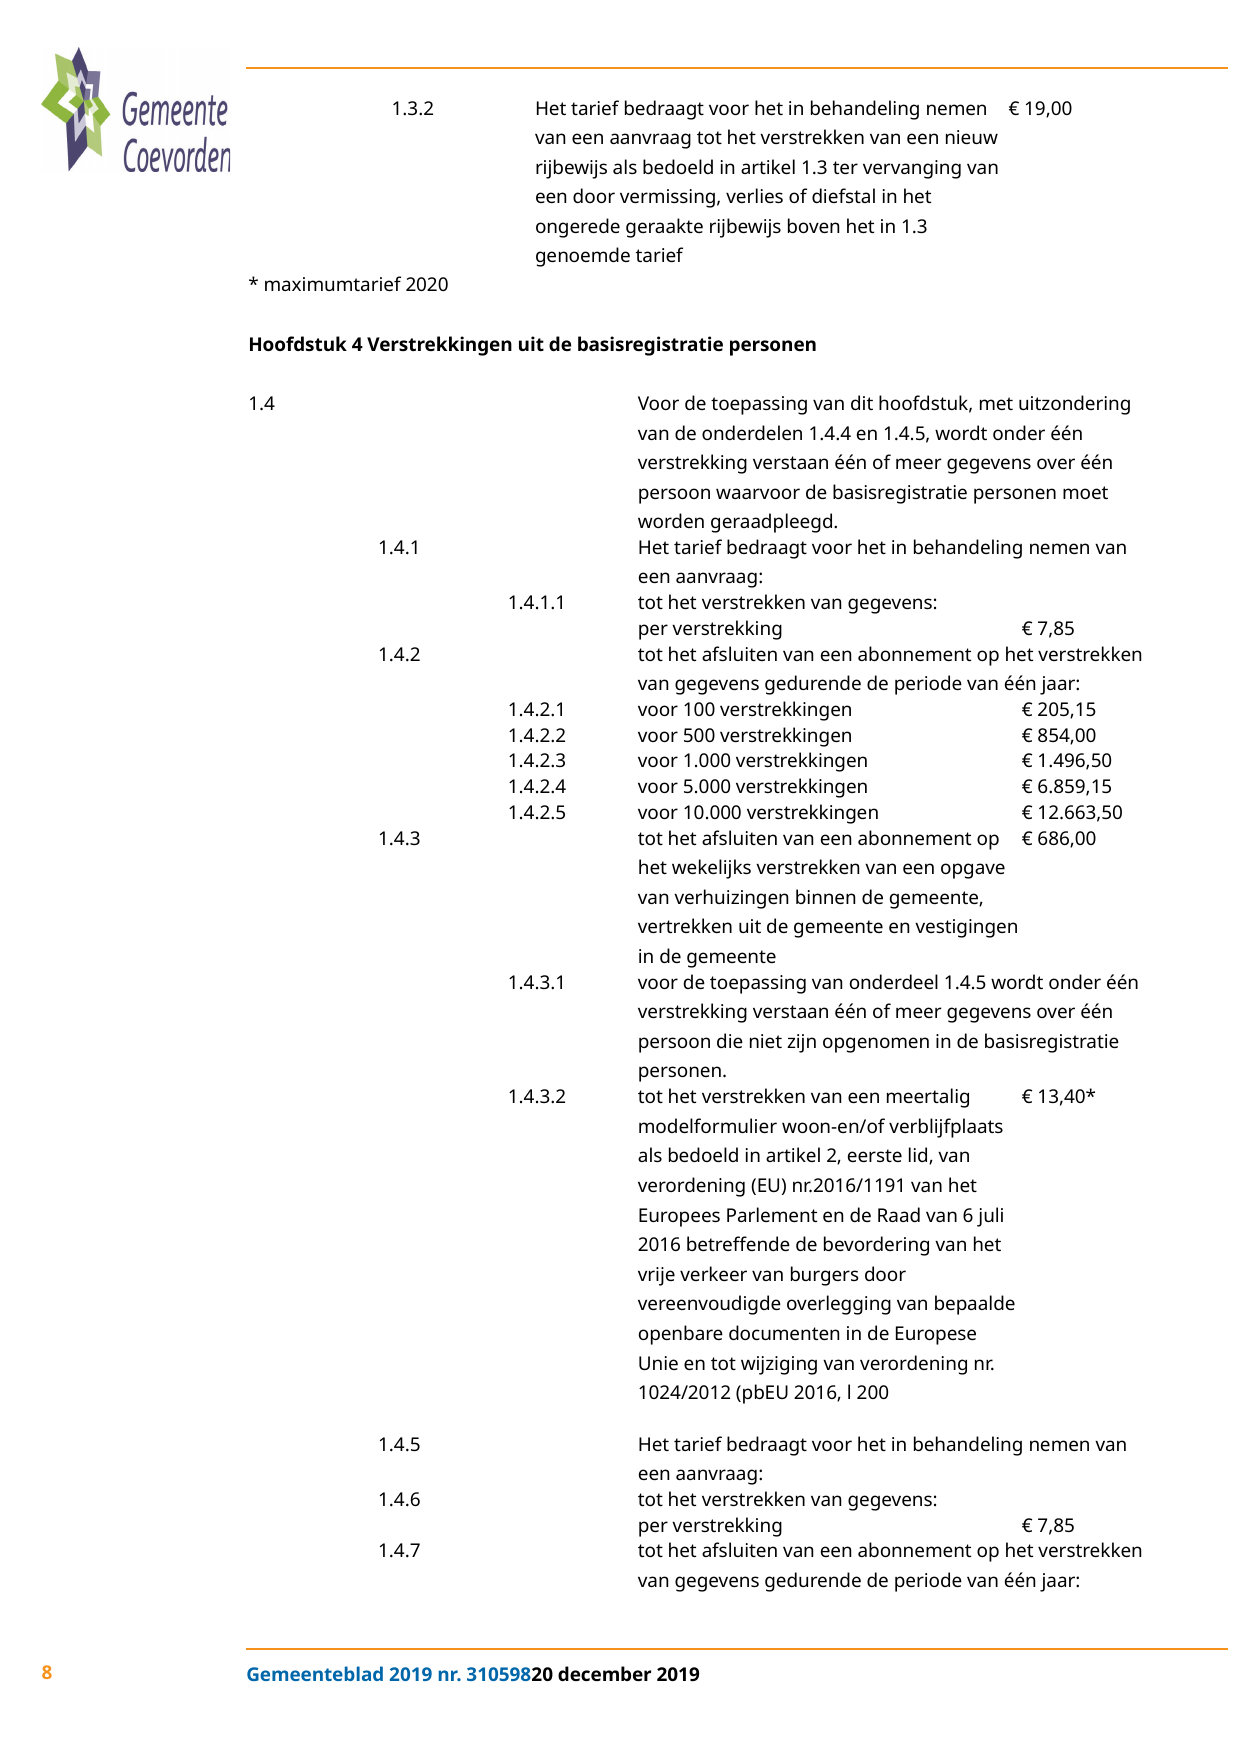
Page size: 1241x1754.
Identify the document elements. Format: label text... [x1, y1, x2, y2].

table_cell [378, 1084, 508, 1405]
table_header [378, 390, 508, 534]
table_cell 1.4.2 [378, 641, 508, 696]
table_cell [378, 969, 508, 1083]
table_cell per verstrekking [638, 615, 1022, 641]
table_cell tot het verstrekken van een meertalig modelformulier woon-en/of verblijfplaats als bedoeld in artikel 2, eerste lid, van verordening (EU) nr.2016/1191 van het Europees Parlement en de Raad van 6 juli 2016 betreffende de bevordering van het vrije verkeer van burgers door vereenvoudigde overlegging van bepaalde openbare documenten in de Europese Unie en tot wijziging van verordening nr. 1024/2012 (pbEU 2016, l 200 [638, 1084, 1022, 1405]
table_cell € 7,85 [1022, 615, 1152, 641]
table_cell 1.4.2.2 [508, 722, 638, 748]
table_cell € 854,00 [1022, 722, 1152, 748]
table_cell € 6.859,15 [1022, 774, 1152, 799]
table_cell [508, 1431, 638, 1486]
table_cell tot het verstrekken van gegevens: [638, 1486, 1152, 1512]
table_cell [248, 615, 378, 641]
table_cell € 205,15 [1022, 696, 1152, 722]
table_cell [378, 615, 508, 641]
table_cell € 7,85 [1022, 1512, 1152, 1537]
table_cell [378, 748, 508, 773]
table_cell [248, 1486, 378, 1512]
text * maximumtarief 2020 [248, 272, 1152, 297]
table_cell Het tarief bedraagt voor het in behandeling nemen van een aanvraag: [638, 534, 1152, 589]
table_cell 1.4.3.2 [508, 1084, 638, 1405]
table_cell [508, 1486, 638, 1512]
table_cell Het tarief bedraagt voor het in behandeling nemen van een aanvraag tot het verstrekken van een nieuw rijbewijs als bedoeld in artikel 1.3 ter vervanging van een door vermissing, verlies of diefstal in het ongerede geraakte rijbewijs boven het in 1.3 genoemde tarief [535, 95, 1008, 268]
table_cell [248, 748, 378, 773]
table_cell voor 500 verstrekkingen [638, 722, 1022, 748]
table_cell [508, 615, 638, 641]
table_cell 1.4.3.1 [508, 969, 638, 1083]
table_cell tot het afsluiten van een abonnement op het wekelijks verstrekken van een opgave van verhuizingen binnen de gemeente, vertrekken uit de gemeente en vestigingen in de gemeente [638, 825, 1022, 969]
table_cell [378, 774, 508, 799]
table_cell [248, 1405, 378, 1431]
table_cell voor 100 verstrekkingen [638, 696, 1022, 722]
table_cell 1.4.7 [378, 1538, 508, 1593]
table_cell [248, 969, 378, 1083]
table_cell € 1.496,50 [1022, 748, 1152, 773]
table_cell € 12.663,50 [1022, 799, 1152, 825]
table_cell tot het verstrekken van gegevens: [638, 590, 1152, 615]
table_cell [638, 1405, 1022, 1431]
table_cell per verstrekking [638, 1512, 1022, 1537]
table_cell 1.4.5 [378, 1431, 508, 1486]
table_cell [508, 1512, 638, 1537]
table_cell [378, 799, 508, 825]
table_header 1.4 [248, 390, 378, 534]
table_cell 1.3.2 [391, 95, 535, 268]
table_cell [508, 1538, 638, 1593]
text Hoofdstuk 4 Verstrekkingen uit de basisregistratie personen [248, 331, 1152, 357]
table_cell 1.4.2.1 [508, 696, 638, 722]
table_cell [378, 1512, 508, 1537]
table_cell [378, 696, 508, 722]
table_cell [508, 534, 638, 589]
table_cell [508, 641, 638, 696]
table_cell 1.4.2.3 [508, 748, 638, 773]
table_cell [378, 722, 508, 748]
table_cell 1.4.3 [378, 825, 508, 969]
table_cell [248, 95, 391, 268]
table_header [508, 390, 638, 534]
table_cell tot het afsluiten van een abonnement op het verstrekken van gegevens gedurende de periode van één jaar: [638, 1538, 1152, 1593]
table_cell [508, 1405, 638, 1431]
table_cell [378, 590, 508, 615]
table_cell tot het afsluiten van een abonnement op het verstrekken van gegevens gedurende de periode van één jaar: [638, 641, 1152, 696]
table_cell € 686,00 [1022, 825, 1152, 969]
table_cell 1.4.1 [378, 534, 508, 589]
table_cell [248, 1538, 378, 1593]
table_cell € 19,00 [1008, 95, 1152, 268]
table_cell [248, 722, 378, 748]
table_cell [248, 1512, 378, 1537]
table_cell [248, 774, 378, 799]
table_cell [248, 590, 378, 615]
table_cell 1.4.2.4 [508, 774, 638, 799]
table_cell 1.4.1.1 [508, 590, 638, 615]
table_cell Het tarief bedraagt voor het in behandeling nemen van een aanvraag: [638, 1431, 1152, 1486]
table_cell voor 10.000 verstrekkingen [638, 799, 1022, 825]
table_cell [1022, 1405, 1152, 1431]
table_cell [508, 825, 638, 969]
table_cell [248, 799, 378, 825]
picture [41, 47, 231, 172]
table_cell voor 5.000 verstrekkingen [638, 774, 1022, 799]
table_cell € 13,40* [1022, 1084, 1152, 1405]
table_cell [378, 1405, 508, 1431]
table_cell voor de toepassing van onderdeel 1.4.5 wordt onder één verstrekking verstaan één of meer gegevens over één persoon die niet zijn opgenomen in de basisregistratie personen. [638, 969, 1152, 1083]
table_cell [248, 641, 378, 696]
table_cell [248, 825, 378, 969]
table_cell [248, 1431, 378, 1486]
table_cell [248, 696, 378, 722]
table_header Voor de toepassing van dit hoofdstuk, met uitzondering van de onderdelen 1.4.4 en 1.4.5, wordt onder één verstrekking verstaan één of meer gegevens over één persoon waarvoor de basisregistratie personen moet worden geraadpleegd. [638, 390, 1152, 534]
table_cell voor 1.000 verstrekkingen [638, 748, 1022, 773]
table_cell 1.4.6 [378, 1486, 508, 1512]
table_cell 1.4.2.5 [508, 799, 638, 825]
table_cell [248, 534, 378, 589]
table_cell [248, 1084, 378, 1405]
